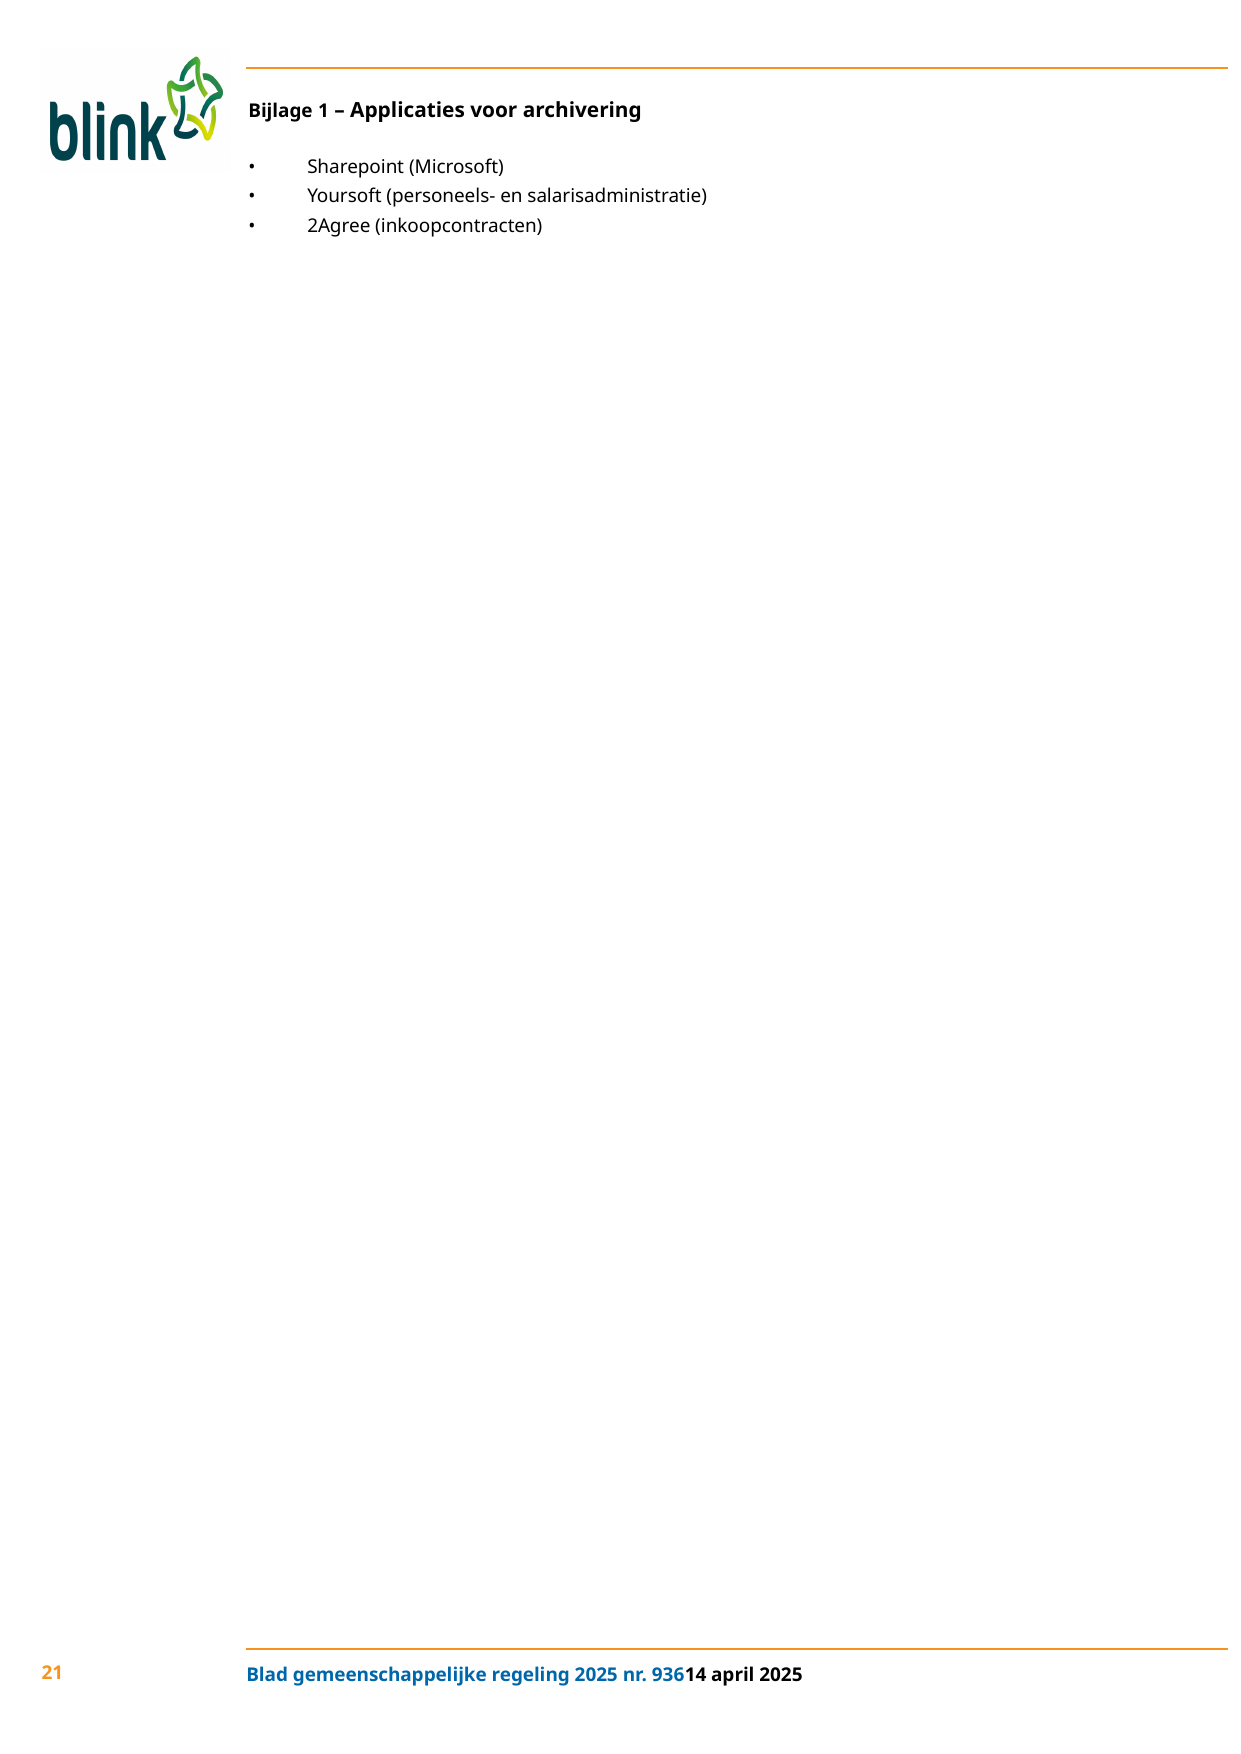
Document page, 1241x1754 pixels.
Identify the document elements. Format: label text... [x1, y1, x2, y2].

list Yoursoft (personeels- en salarisadministratie) [248, 182, 1152, 208]
list Sharepoint (Microsoft) [248, 153, 1152, 179]
picture [41, 47, 231, 172]
text Bijlage 1 – Applicaties voor archivering [248, 95, 1152, 123]
list 2Agree (inkoopcontracten) [248, 212, 1152, 238]
